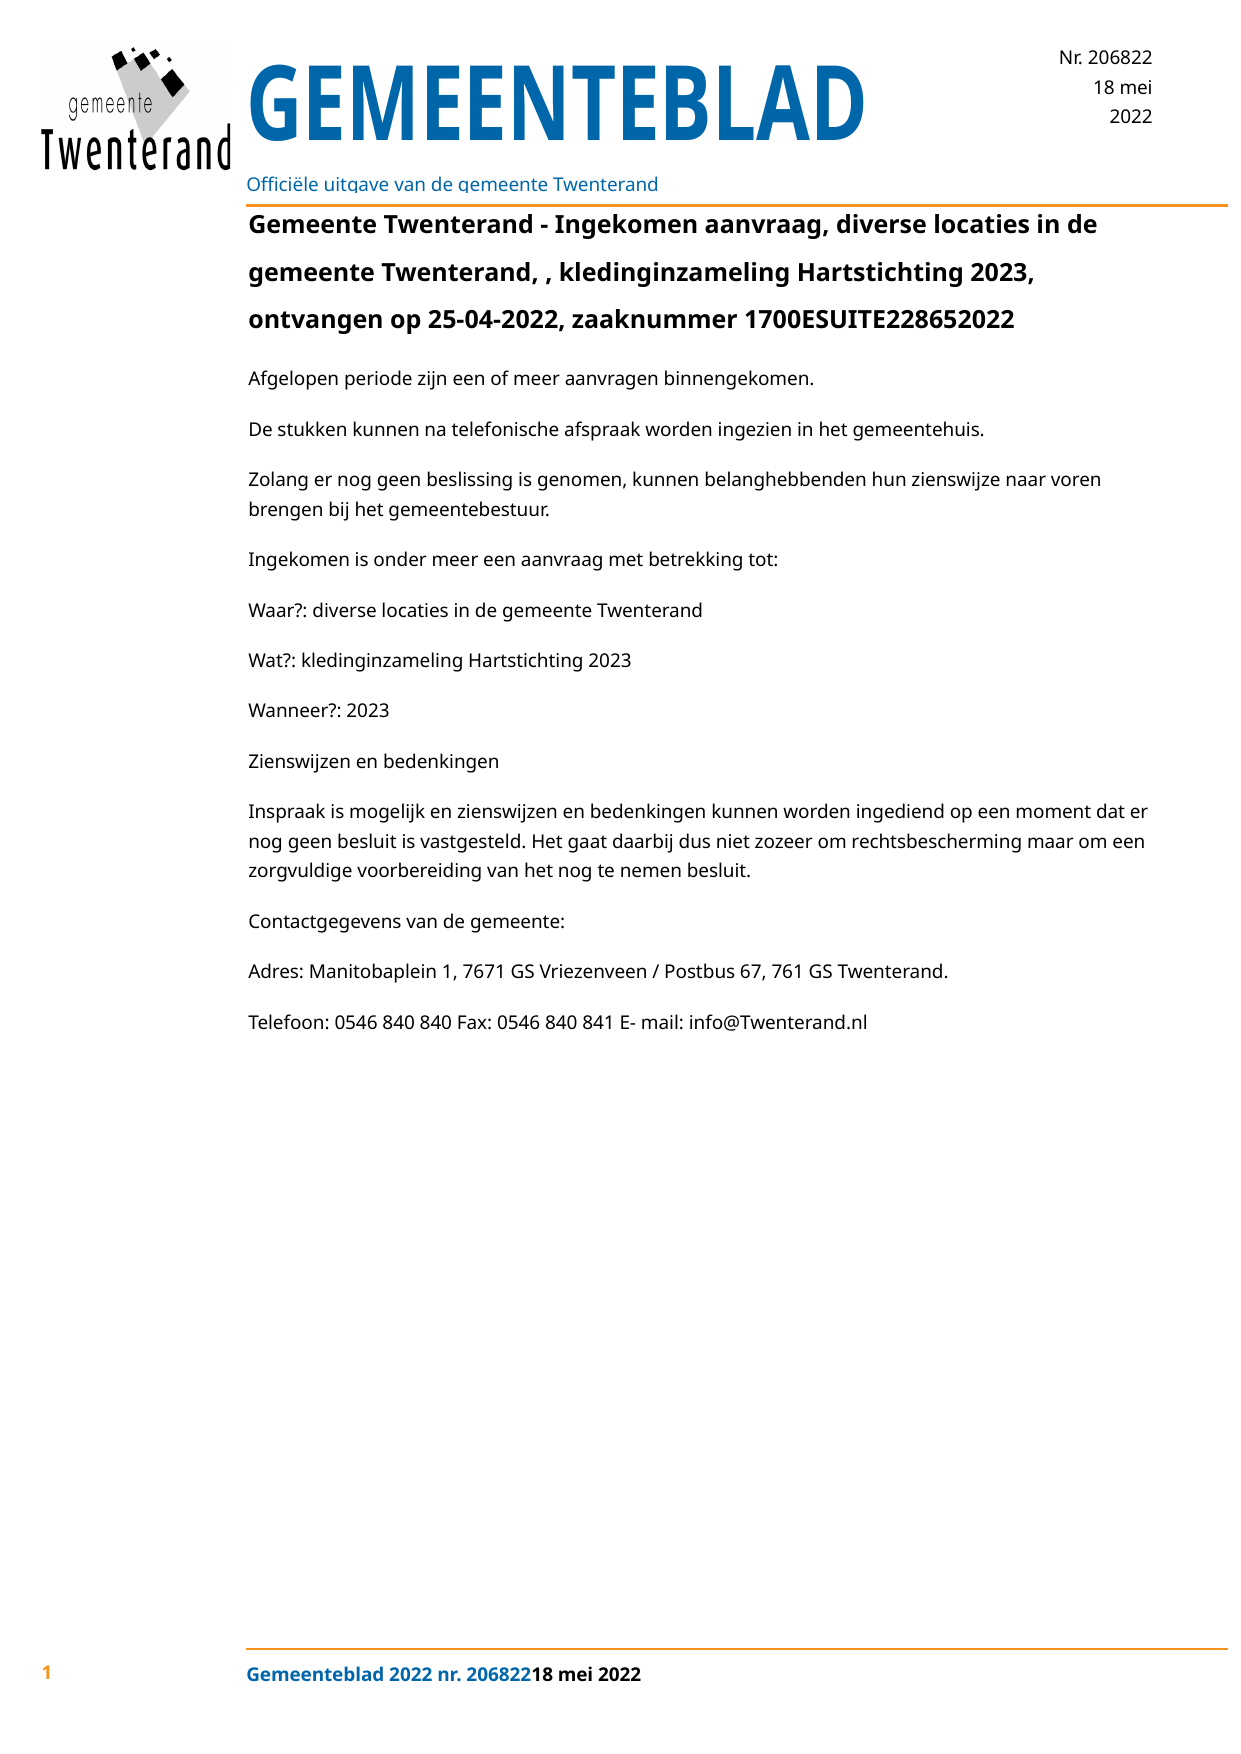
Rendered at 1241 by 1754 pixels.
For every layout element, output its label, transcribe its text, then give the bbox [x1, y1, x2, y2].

text Inspraak is mogelijk en zienswijzen en bedenkingen kunnen worden ingediend op een moment dat er nog geen besluit is vastgesteld. Het gaat daarbij dus niet zozeer om rechtsbescherming maar om een zorgvuldige voorbereiding van het nog te nemen besluit. [248, 798, 1152, 883]
text Wanneer?: 2023 [248, 698, 1152, 723]
text De stukken kunnen na telefonische afspraak worden ingezien in het gemeentehuis. [248, 416, 1152, 442]
text Contactgegevens van de gemeente: [248, 908, 1152, 934]
picture [41, 47, 231, 172]
text Zolang er nog geen beslissing is genomen, kunnen belanghebbenden hun zienswijze naar voren brengen bij het gemeentebestuur. [248, 466, 1152, 522]
text Afgelopen periode zijn een of meer aanvragen binnengekomen. [248, 366, 1152, 391]
text Adres: Manitobaplein 1, 7671 GS Vriezenveen / Postbus 67, 761 GS Twenterand. [248, 958, 1152, 984]
text Telefoon: 0546 840 840 Fax: 0546 840 841 E- mail: info@Twenterand.nl [248, 1009, 1152, 1034]
text Ingekomen is onder meer een aanvraag met betrekking tot: [248, 546, 1152, 572]
text Gemeente Twenterand - Ingekomen aanvraag, diverse locaties in de gemeente Twenterand, , kledinginzameling Hartstichting 2023, ontvangen op 25-04-2022, zaaknummer 1700ESUITE228652022 [248, 207, 1152, 336]
text Zienswijzen en bedenkingen [248, 748, 1152, 774]
text Wat?: kledinginzameling Hartstichting 2023 [248, 647, 1152, 673]
text Waar?: diverse locaties in de gemeente Twenterand [248, 597, 1152, 622]
